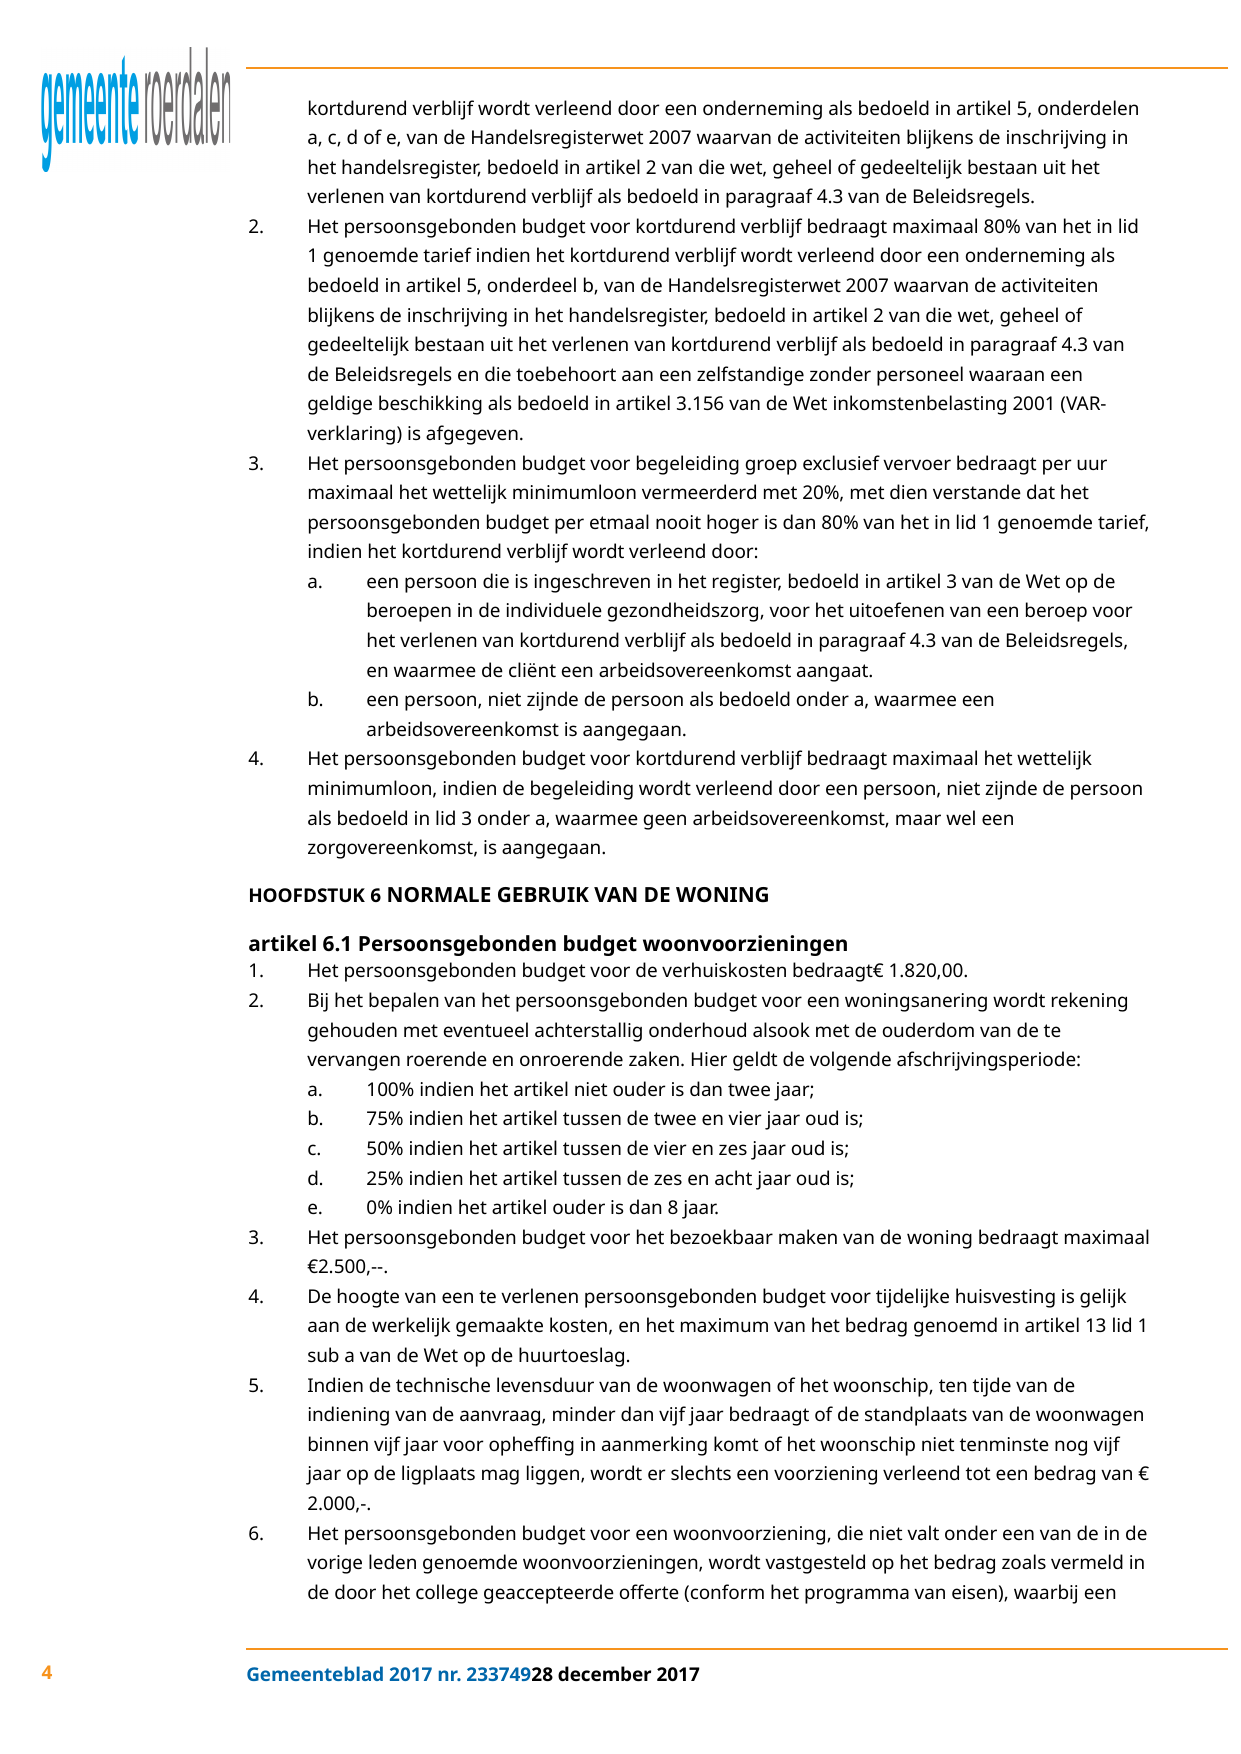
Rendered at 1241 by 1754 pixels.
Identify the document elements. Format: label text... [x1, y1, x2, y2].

list Het persoonsgebonden budget voor de verhuiskosten bedraagt€ 1.820,00. [248, 958, 1152, 983]
list Het persoonsgebonden budget voor het bezoekbaar maken van de woning bedraagt maximaal €2.500,--. [248, 1224, 1152, 1279]
picture [41, 47, 231, 172]
text artikel 6.1 Persoonsgebonden budget woonvoorzieningen [248, 929, 1152, 958]
picture [41, 134, 48, 172]
list 25% indien het artikel tussen de zes en acht jaar oud is; [307, 1165, 1152, 1191]
list Indien de technische levensduur van de woonwagen of het woonschip, ten tijde van de indiening van de aanvraag, minder dan vijf jaar bedraagt of de standplaats van de woonwagen binnen vijf jaar voor opheffing in aanmerking komt of het woonschip niet tenminste nog vijf jaar op de ligplaats mag liggen, wordt er slechts een voorziening verleend tot een bedrag van € 2.000,-. [248, 1372, 1152, 1516]
list De hoogte van een te verlenen persoonsgebonden budget voor tijdelijke huisvesting is gelijk aan de werkelijk gemaakte kosten, en het maximum van het bedrag genoemd in artikel 13 lid 1 sub a van de Wet op de huurtoeslag. [248, 1283, 1152, 1368]
list 0% indien het artikel ouder is dan 8 jaar. [307, 1194, 1152, 1220]
list een persoon, niet zijnde de persoon als bedoeld onder a, waarmee een arbeidsovereenkomst is aangegaan. [307, 686, 1152, 742]
list Het persoonsgebonden budget voor kortdurend verblijf bedraagt maximaal 80% van het in lid 1 genoemde tarief indien het kortdurend verblijf wordt verleend door een onderneming als bedoeld in artikel 5, onderdeel b, van de Handelsregisterwet 2007 waarvan de activiteiten blijkens de inschrijving in het handelsregister, bedoeld in artikel 2 van die wet, geheel of gedeeltelijk bestaan uit het verlenen van kortdurend verblijf als bedoeld in paragraaf 4.3 van de Beleidsregels en die toebehoort aan een zelfstandige zonder personeel waaraan een geldige beschikking als bedoeld in artikel 3.156 van de Wet inkomstenbelasting 2001 (VAR-verklaring) is afgegeven. [248, 213, 1152, 446]
text HOOFDSTUK 6 NORMALE GEBRUIK VAN DE WONING [248, 880, 1152, 908]
list Het persoonsgebonden budget voor kortdurend verblijf bedraagt maximaal het wettelijk minimumloon, indien de begeleiding wordt verleend door een persoon, niet zijnde de persoon als bedoeld in lid 3 onder a, waarmee geen arbeidsovereenkomst, maar wel een zorgovereenkomst, is aangegaan. [248, 746, 1152, 860]
list kortdurend verblijf wordt verleend door een onderneming als bedoeld in artikel 5, onderdelen a, c, d of e, van de Handelsregisterwet 2007 waarvan de activiteiten blijkens de inschrijving in het handelsregister, bedoeld in artikel 2 van die wet, geheel of gedeeltelijk bestaan uit het verlenen van kortdurend verblijf als bedoeld in paragraaf 4.3 van de Beleidsregels. [248, 95, 1152, 209]
list Het persoonsgebonden budget voor begeleiding groep exclusief vervoer bedraagt per uur maximaal het wettelijk minimumloon vermeerderd met 20%, met dien verstande dat het persoonsgebonden budget per etmaal nooit hoger is dan 80% van het in lid 1 genoemde tarief, indien het kortdurend verblijf wordt verleend door: [248, 450, 1152, 564]
list Bij het bepalen van het persoonsgebonden budget voor een woningsanering wordt rekening gehouden met eventueel achterstallig onderhoud alsook met de ouderdom van de te vervangen roerende en onroerende zaken. Hier geldt de volgende afschrijvingsperiode: [248, 987, 1152, 1072]
list Het persoonsgebonden budget voor een woonvoorziening, die niet valt onder een van de in de vorige leden genoemde woonvoorzieningen, wordt vastgesteld op het bedrag zoals vermeld in de door het college geaccepteerde offerte (conform het programma van eisen), waarbij een [248, 1520, 1152, 1605]
list 50% indien het artikel tussen de vier en zes jaar oud is; [307, 1135, 1152, 1161]
list 100% indien het artikel niet ouder is dan twee jaar; [307, 1076, 1152, 1102]
list een persoon die is ingeschreven in het register, bedoeld in artikel 3 van de Wet op de beroepen in de individuele gezondheidszorg, voor het uitoefenen van een beroep voor het verlenen van kortdurend verblijf als bedoeld in paragraaf 4.3 van de Beleidsregels, en waarmee de cliënt een arbeidsovereenkomst aangaat. [307, 568, 1152, 683]
list 75% indien het artikel tussen de twee en vier jaar oud is; [307, 1106, 1152, 1131]
